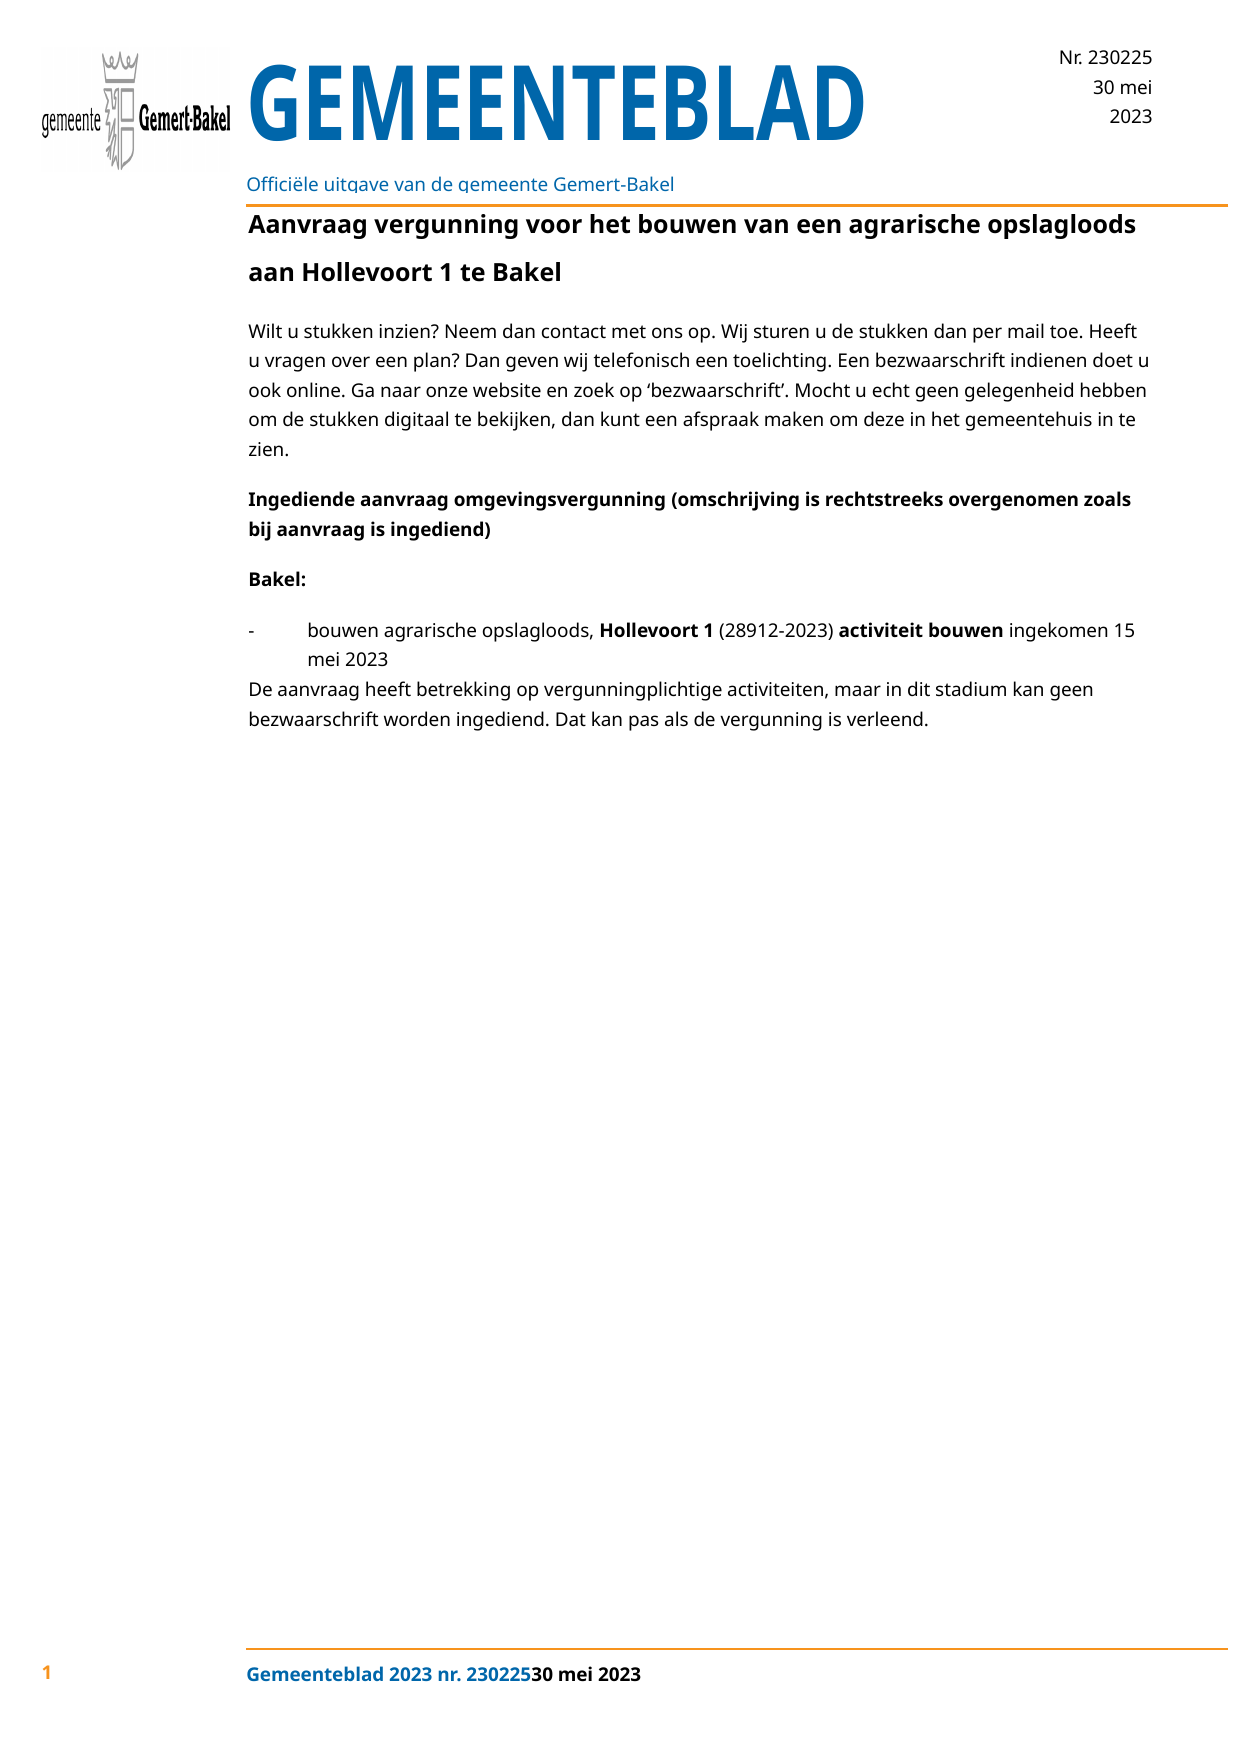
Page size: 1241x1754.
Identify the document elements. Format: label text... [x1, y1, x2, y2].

text De aanvraag heeft betrekking op vergunningplichtige activiteiten, maar in dit stadium kan geen bezwaarschrift worden ingediend. Dat kan pas als de vergunning is verleend. [248, 676, 1152, 732]
text Ingediende aanvraag omgevingsvergunning (omschrijving is rechtstreeks overgenomen zoals bij aanvraag is ingediend) [248, 487, 1152, 542]
picture [41, 47, 231, 172]
text Bakel: [248, 567, 1152, 592]
text Wilt u stukken inzien? Neem dan contact met ons op. Wij sturen u de stukken dan per mail toe. Heeft u vragen over een plan? Dan geven wij telefonisch een toelichting. Een bezwaarschrift indienen doet u ook online. Ga naar onze website en zoek op ‘bezwaarschrift’. Mocht u echt geen gelegenheid hebben om de stukken digitaal te bekijken, dan kunt een afspraak maken om deze in het gemeentehuis in te zien. [248, 318, 1152, 462]
text Aanvraag vergunning voor het bouwen van een agrarische opslagloods aan Hollevoort 1 te Bakel [248, 207, 1152, 288]
list bouwen agrarische opslagloods, Hollevoort 1 (28912-2023) activiteit bouwen ingekomen 15 mei 2023 [248, 617, 1152, 672]
